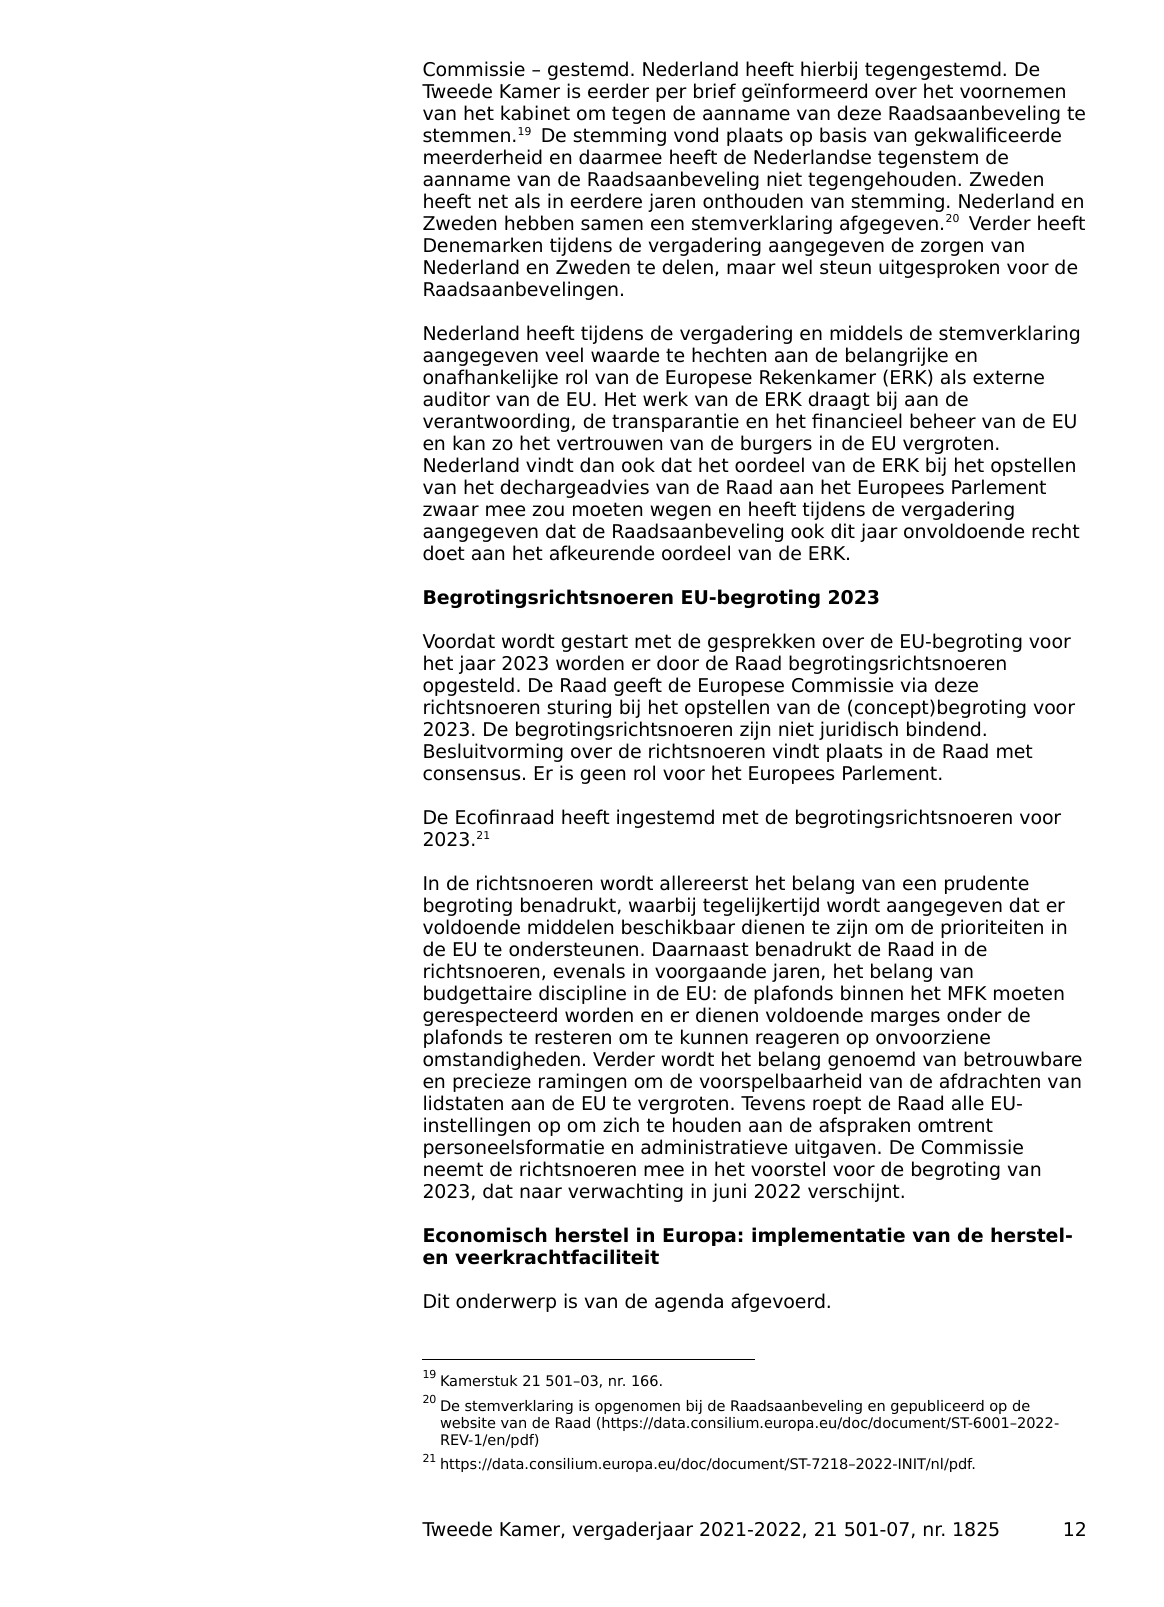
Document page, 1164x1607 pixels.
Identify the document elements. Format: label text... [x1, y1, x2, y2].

text Commissie – gestemd. Nederland heeft hierbij tegengestemd. De Tweede Kamer is eerder per brief geïnformeerd over het voornemen van het kabinet om tegen de aanname van deze Raadsaanbeveling te stemmen. De stemming vond plaats op basis van gekwalificeerde meerderheid en daarmee heeft de Nederlandse tegenstem de aanname van de Raadsaanbeveling niet tegengehouden. Zweden heeft net als in eerdere jaren onthouden van stemming. Nederland en Zweden hebben samen een stemverklaring afgegeven. Verder heeft Denemarken tijdens de vergadering aangegeven de zorgen van Nederland en Zweden te delen, maar wel steun uitgesproken voor de Raadsaanbevelingen. [422, 59, 1087, 301]
subtitle Begrotingsrichtsnoeren EU-begroting 2023 [422, 587, 1087, 609]
text De Ecofinraad heeft ingestemd met de begrotingsrichtsnoeren voor 2023. [422, 807, 1087, 851]
text Dit onderwerp is van de agenda afgevoerd. [422, 1291, 1087, 1313]
subtitle Economisch herstel in Europa: implementatie van de herstel- en veerkrachtfaciliteit [422, 1225, 1087, 1269]
text Nederland heeft tijdens de vergadering en middels de stemverklaring aangegeven veel waarde te hechten aan de belangrijke en onafhankelijke rol van de Europese Rekenkamer (ERK) als externe auditor van de EU. Het werk van de ERK draagt bij aan de verantwoording, de transparantie en het financieel beheer van de EU en kan zo het vertrouwen van de burgers in de EU vergroten. Nederland vindt dan ook dat het oordeel van de ERK bij het opstellen van het dechargeadvies van de Raad aan het Europees Parlement zwaar mee zou moeten wegen en heeft tijdens de vergadering aangegeven dat de Raadsaanbeveling ook dit jaar onvoldoende recht doet aan het afkeurende oordeel van de ERK. [422, 323, 1087, 565]
text https://data.consilium.europa.eu/doc/document/ST-7218–2022-INIT/nl/pdf. [422, 1452, 1087, 1474]
text De stemverklaring is opgenomen bij de Raadsaanbeveling en gepubliceerd op de website van de Raad (https://data.consilium.europa.eu/doc/document/ST-6001–2022-REV-1/en/pdf) [422, 1393, 1087, 1449]
text In de richtsnoeren wordt allereerst het belang van een prudente begroting benadrukt, waarbij tegelijkertijd wordt aangegeven dat er voldoende middelen beschikbaar dienen te zijn om de prioriteiten in de EU te ondersteunen. Daarnaast benadrukt de Raad in de richtsnoeren, evenals in voorgaande jaren, het belang van budgettaire discipline in de EU: de plafonds binnen het MFK moeten gerespecteerd worden en er dienen voldoende marges onder de plafonds te resteren om te kunnen reageren op onvoorziene omstandigheden. Verder wordt het belang genoemd van betrouwbare en precieze ramingen om de voorspelbaarheid van de afdrachten van lidstaten aan de EU te vergroten. Tevens roept de Raad alle EU-instellingen op om zich te houden aan de afspraken omtrent personeelsformatie en administratieve uitgaven. De Commissie neemt de richtsnoeren mee in het voorstel voor de begroting van 2023, dat naar verwachting in juni 2022 verschijnt. [422, 873, 1087, 1203]
text Kamerstuk 21 501–03, nr. 166. [422, 1368, 1087, 1391]
text Voordat wordt gestart met de gesprekken over de EU-begroting voor het jaar 2023 worden er door de Raad begrotingsrichtsnoeren opgesteld. De Raad geeft de Europese Commissie via deze richtsnoeren sturing bij het opstellen van de (concept)begroting voor 2023. De begrotingsrichtsnoeren zijn niet juridisch bindend. Besluitvorming over de richtsnoeren vindt plaats in de Raad met consensus. Er is geen rol voor het Europees Parlement. [422, 631, 1087, 785]
